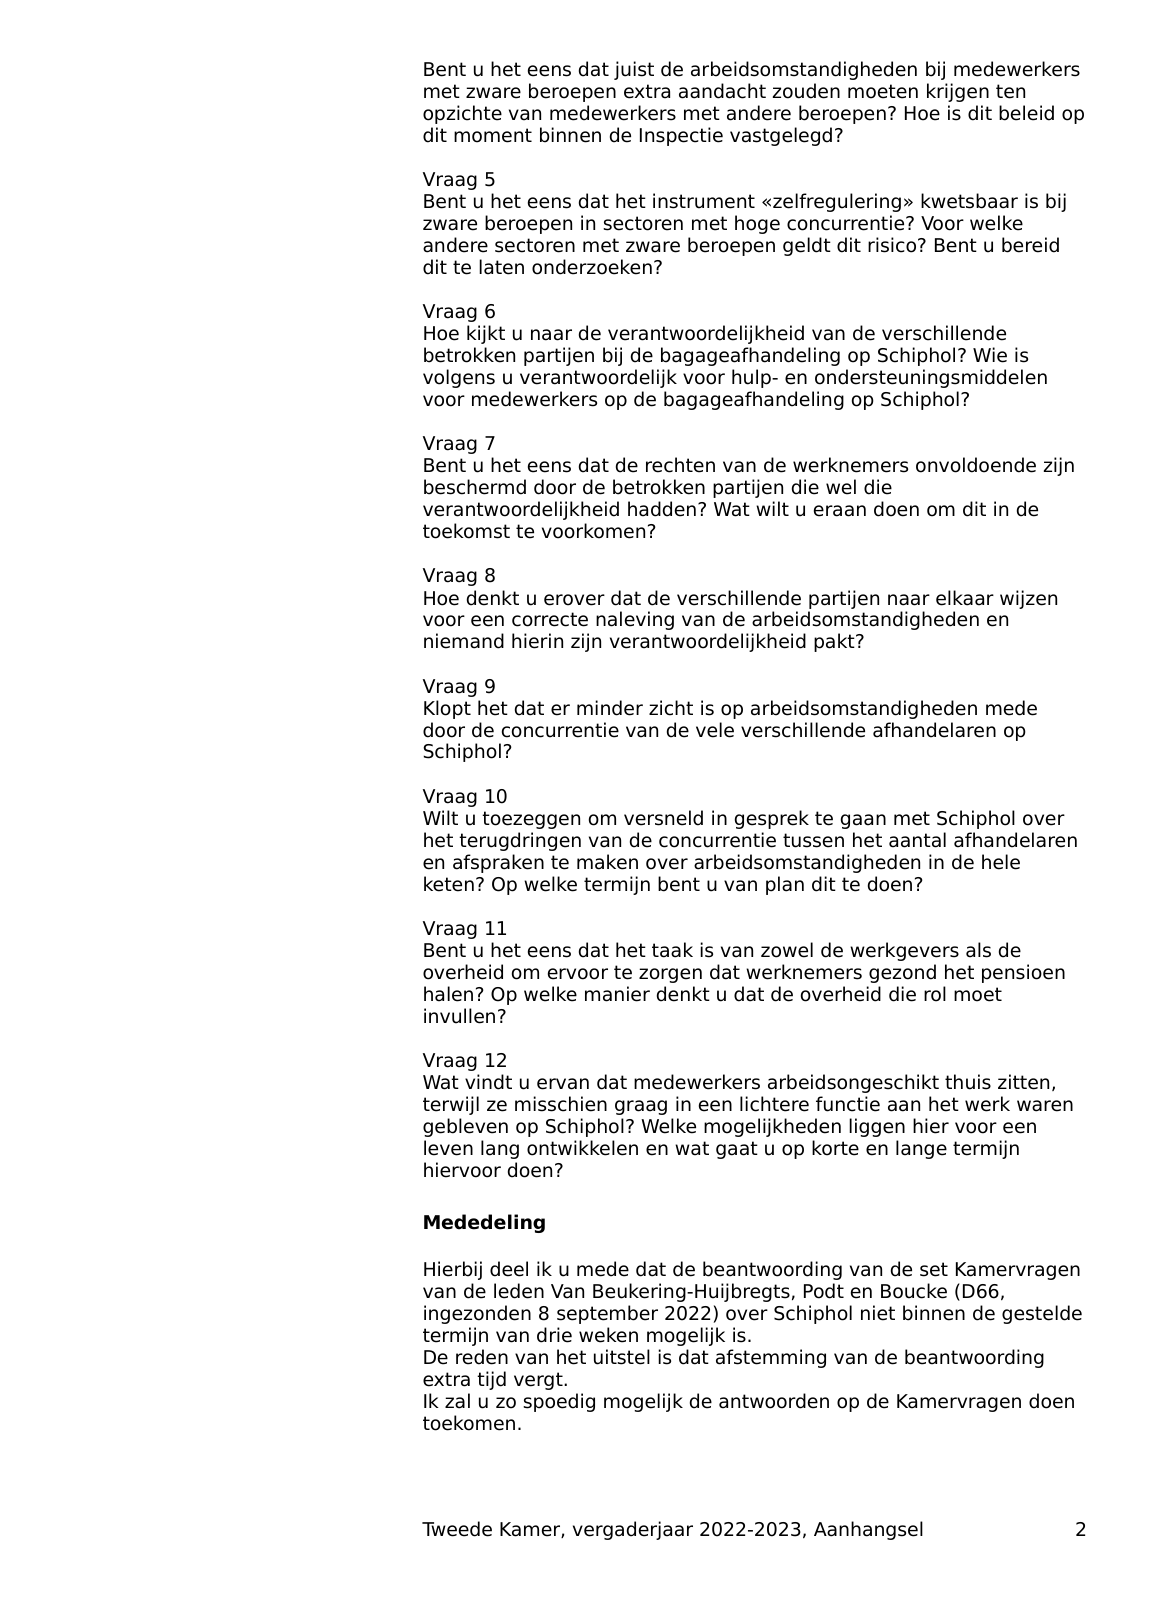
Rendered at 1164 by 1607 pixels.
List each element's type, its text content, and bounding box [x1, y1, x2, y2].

text Wat vindt u ervan dat medewerkers arbeidsongeschikt thuis zitten, terwijl ze misschien graag in een lichtere functie aan het werk waren gebleven op Schiphol? Welke mogelijkheden liggen hier voor een leven lang ontwikkelen en wat gaat u op korte en lange termijn hiervoor doen? [422, 1072, 1087, 1182]
text Vraag 7 [422, 433, 1087, 455]
text Hoe denkt u erover dat de verschillende partijen naar elkaar wijzen voor een correcte naleving van de arbeidsomstandigheden en niemand hierin zijn verantwoordelijkheid pakt? [422, 587, 1087, 653]
text Vraag 10 [422, 786, 1087, 808]
text Vraag 12 [422, 1050, 1087, 1072]
text Vraag 11 [422, 918, 1087, 940]
text Hoe kijkt u naar de verantwoordelijkheid van de verschillende betrokken partijen bij de bagageafhandeling op Schiphol? Wie is volgens u verantwoordelijk voor hulp- en ondersteuningsmiddelen voor medewerkers op de bagageafhandeling op Schiphol? [422, 323, 1087, 411]
text Bent u het eens dat het instrument «zelfregulering» kwetsbaar is bij zware beroepen in sectoren met hoge concurrentie? Voor welke andere sectoren met zware beroepen geldt dit risico? Bent u bereid dit te laten onderzoeken? [422, 191, 1087, 279]
text Bent u het eens dat het taak is van zowel de werkgevers als de overheid om ervoor te zorgen dat werknemers gezond het pensioen halen? Op welke manier denkt u dat de overheid die rol moet invullen? [422, 940, 1087, 1028]
text Ik zal u zo spoedig mogelijk de antwoorden op de Kamervragen doen toekomen. [422, 1391, 1087, 1434]
text Bent u het eens dat juist de arbeidsomstandigheden bij medewerkers met zware beroepen extra aandacht zouden moeten krijgen ten opzichte van medewerkers met andere beroepen? Hoe is dit beleid op dit moment binnen de Inspectie vastgelegd? [422, 59, 1087, 147]
text Vraag 8 [422, 565, 1087, 587]
text Vraag 6 [422, 301, 1087, 323]
text Wilt u toezeggen om versneld in gesprek te gaan met Schiphol over het terugdringen van de concurrentie tussen het aantal afhandelaren en afspraken te maken over arbeidsomstandigheden in de hele keten? Op welke termijn bent u van plan dit te doen? [422, 808, 1087, 896]
text Bent u het eens dat de rechten van de werknemers onvoldoende zijn beschermd door de betrokken partijen die wel die verantwoordelijkheid hadden? Wat wilt u eraan doen om dit in de toekomst te voorkomen? [422, 455, 1087, 543]
text Vraag 5 [422, 169, 1087, 191]
text Klopt het dat er minder zicht is op arbeidsomstandigheden mede door de concurrentie van de vele verschillende afhandelaren op Schiphol? [422, 697, 1087, 763]
text Hierbij deel ik u mede dat de beantwoording van de set Kamervragen van de leden Van Beukering-Huijbregts, Podt en Boucke (D66, ingezonden 8 september 2022) over Schiphol niet binnen de gestelde termijn van drie weken mogelijk is. [422, 1259, 1087, 1347]
text Vraag 9 [422, 676, 1087, 697]
subtitle Mededeling [422, 1212, 1087, 1234]
text De reden van het uitstel is dat afstemming van de beantwoording extra tijd vergt. [422, 1347, 1087, 1391]
